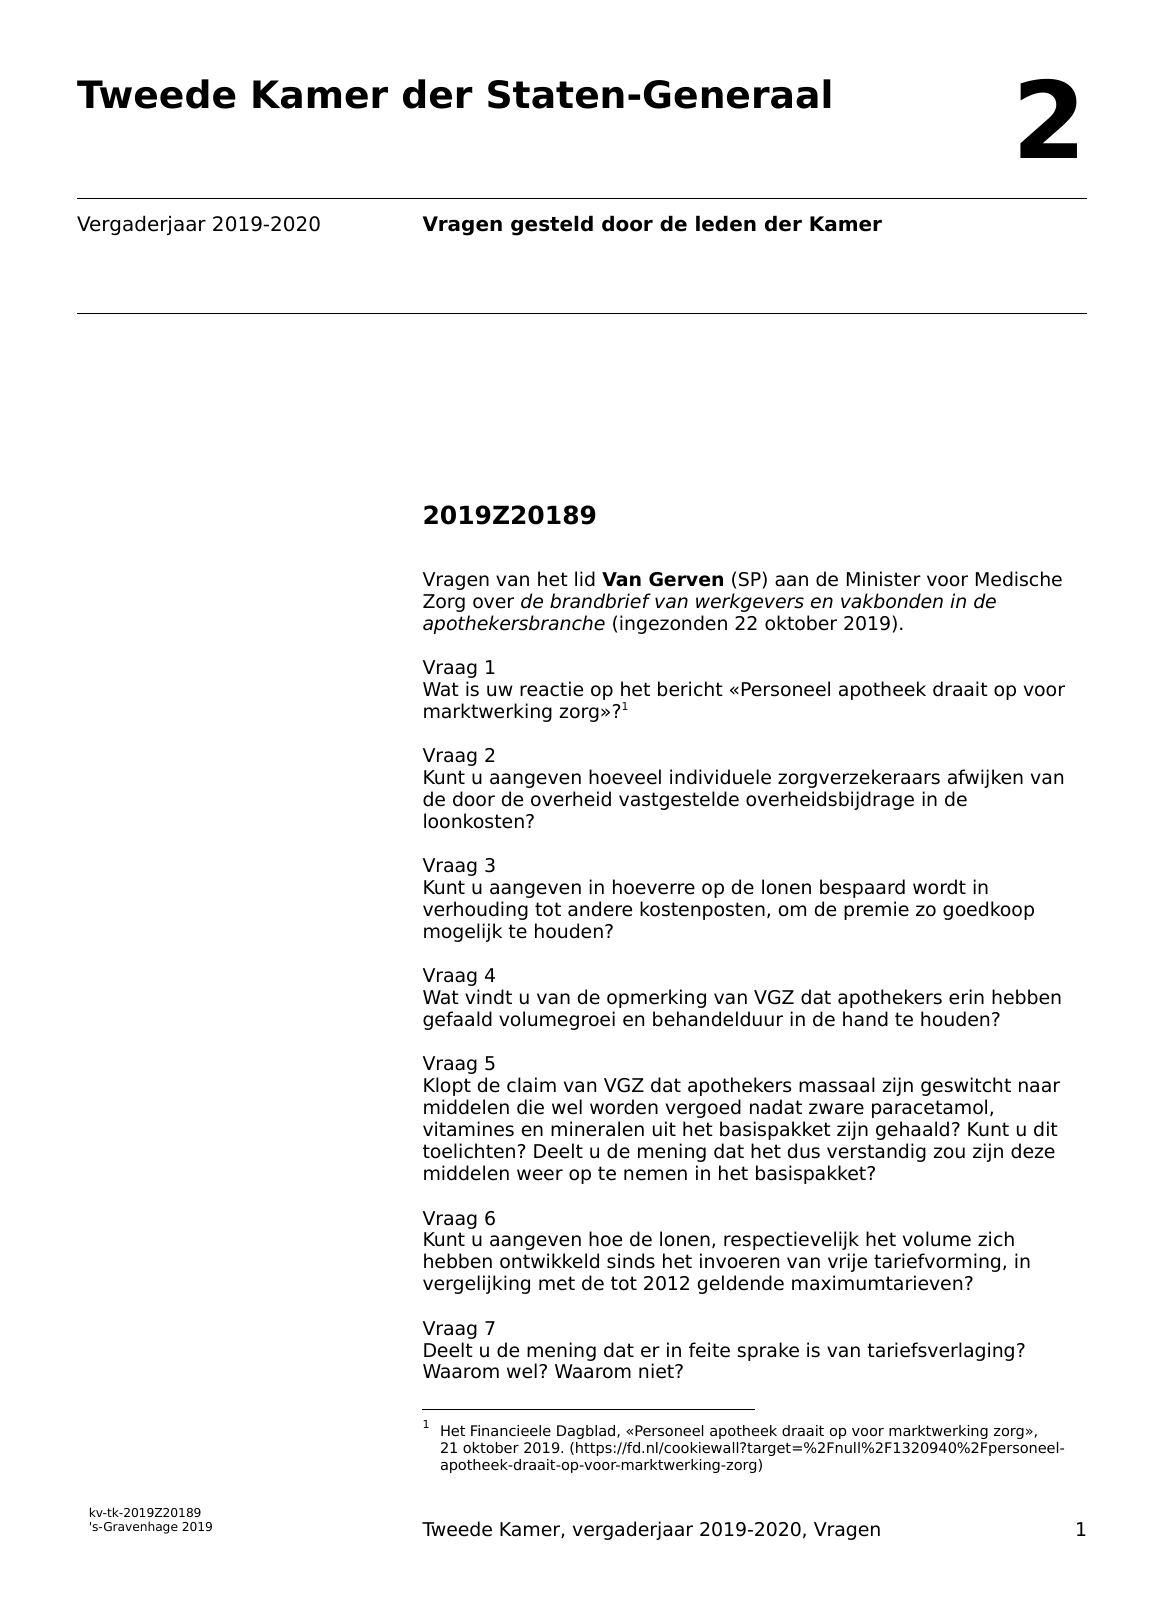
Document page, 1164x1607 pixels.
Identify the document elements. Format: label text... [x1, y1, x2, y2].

table_header Tweede Kamer der Staten-Generaal [77, 59, 886, 198]
text Vraag 2 [422, 745, 1087, 767]
text Vraag 1 [422, 657, 1087, 679]
text Vraag 6 [422, 1207, 1087, 1229]
table_cell Vergaderjaar 2019-2020 [77, 199, 422, 313]
text Vraag 7 [422, 1317, 1087, 1339]
text Klopt de claim van VGZ dat apothekers massaal zijn geswitcht naar middelen die wel worden vergoed nadat zware paracetamol, vitamines en mineralen uit het basispakket zijn gehaald? Kunt u dit toelichten? Deelt u de mening dat het dus verstandig zou zijn deze middelen weer op te nemen in het basispakket? [422, 1075, 1087, 1185]
text Het Financieele Dagblad, «Personeel apotheek draait op voor marktwerking zorg», 21 oktober 2019. (https://fd.nl/cookiewall?target=%2Fnull%2F1320940%2Fpersoneel-apotheek-draait-op-voor-marktwerking-zorg) [422, 1418, 1087, 1474]
text Vraag 5 [422, 1053, 1087, 1075]
text Kunt u aangeven hoeveel individuele zorgverzekeraars afwijken van de door de overheid vastgestelde overheidsbijdrage in de loonkosten? [422, 767, 1087, 833]
text Wat is uw reactie op het bericht «Personeel apotheek draait op voor marktwerking zorg»? [422, 679, 1087, 723]
text Vraag 3 [422, 855, 1087, 877]
text kv-tk-2019Z20189 [88, 1506, 323, 1520]
text Kunt u aangeven hoe de lonen, respectievelijk het volume zich hebben ontwikkeld sinds het invoeren van vrije tariefvorming, in vergelijking met de tot 2012 geldende maximumtarieven? [422, 1229, 1087, 1295]
text Deelt u de mening dat er in feite sprake is van tariefsverlaging? Waarom wel? Waarom niet? [422, 1339, 1087, 1383]
table_cell Vragen gesteld door de leden der Kamer [422, 199, 1087, 313]
text Kunt u aangeven in hoeverre op de lonen bespaard wordt in verhouding tot andere kostenposten, om de premie zo goedkoop mogelijk te houden? [422, 877, 1087, 943]
text Vragen van het lid Van Gerven (SP) aan de Minister voor Medische Zorg over de brandbrief van werkgevers en vakbonden in de apothekersbranche (ingezonden 22 oktober 2019). [422, 569, 1087, 635]
table_header 2 [886, 59, 1087, 198]
text 2019Z20189 [422, 501, 1087, 531]
text 's-Gravenhage 2019 [88, 1520, 323, 1534]
text Vraag 4 [422, 965, 1087, 987]
text Wat vindt u van de opmerking van VGZ dat apothekers erin hebben gefaald volumegroei en behandelduur in de hand te houden? [422, 987, 1087, 1031]
